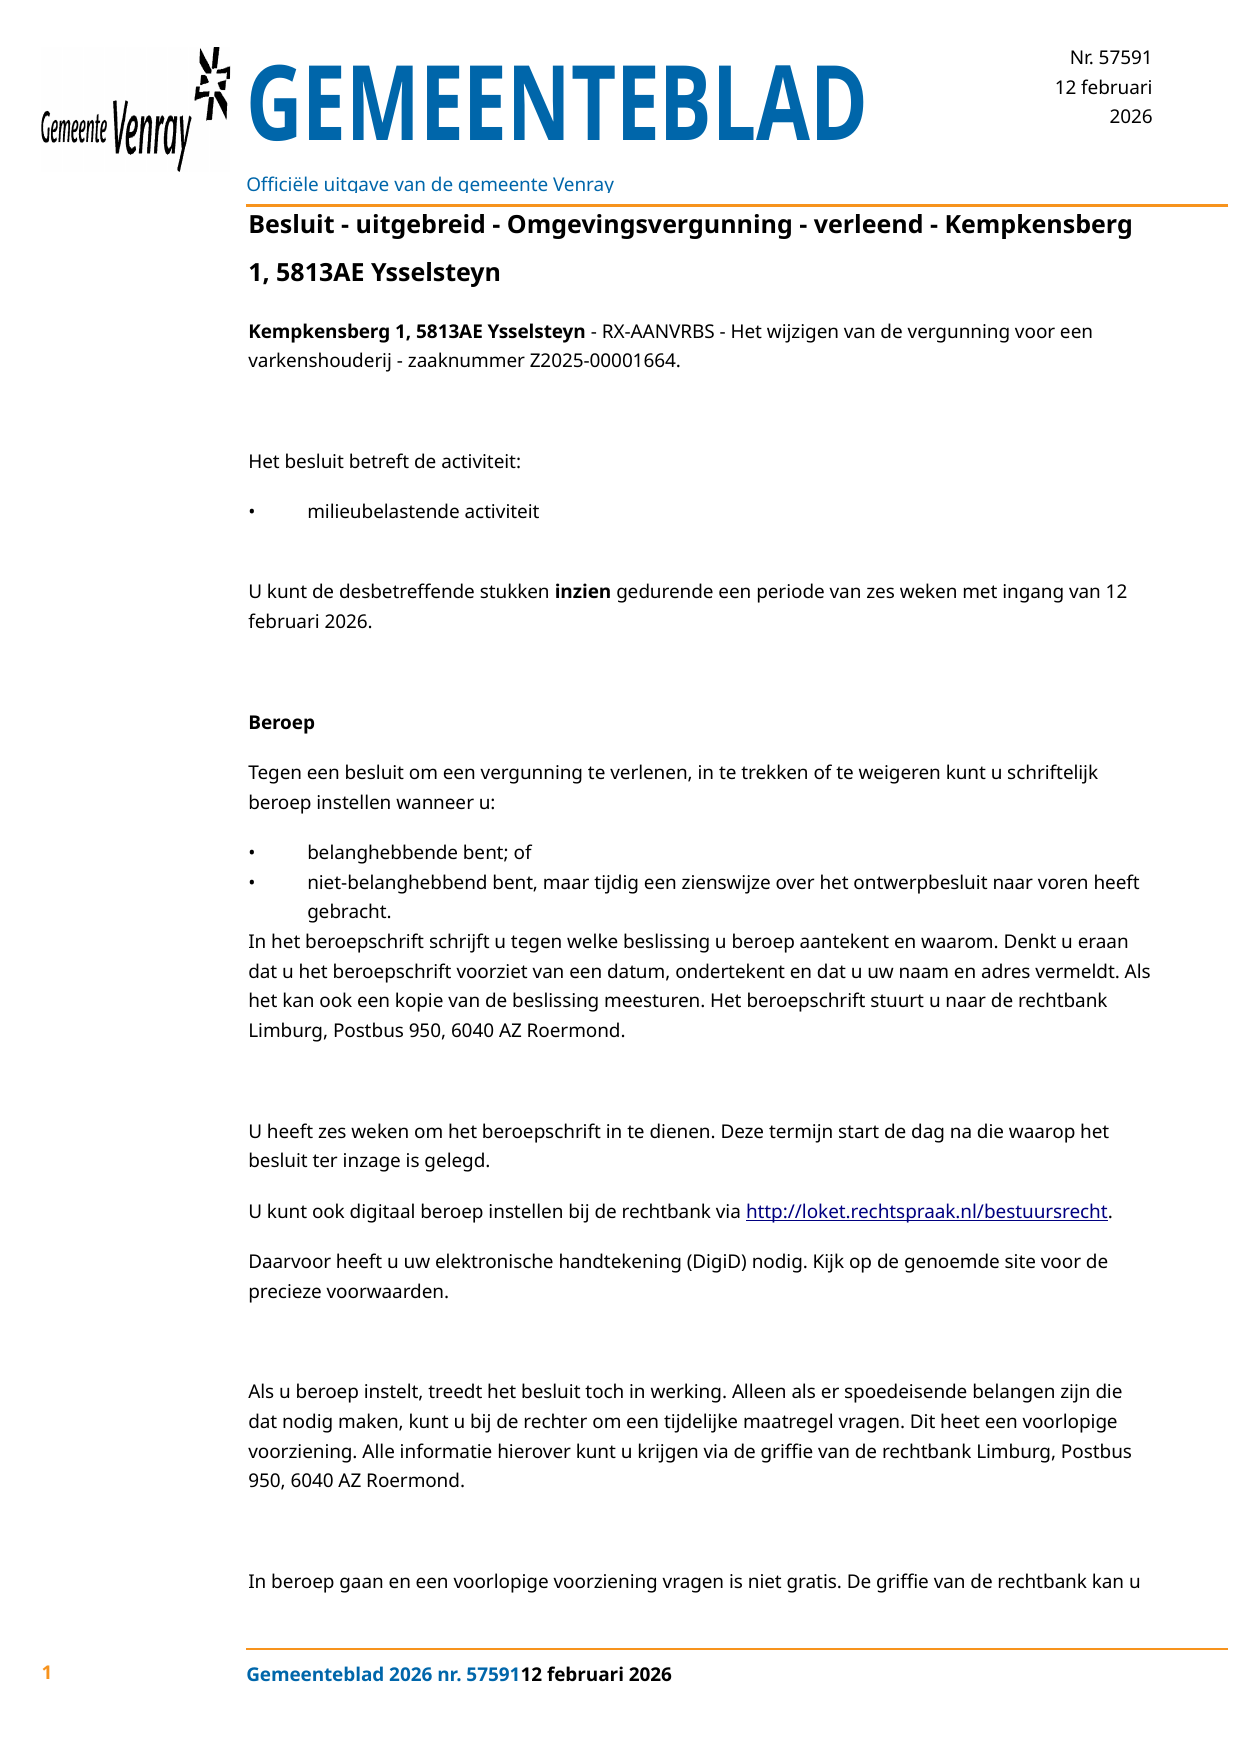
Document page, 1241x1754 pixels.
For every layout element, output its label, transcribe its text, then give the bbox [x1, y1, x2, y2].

text Beroep [248, 709, 1152, 735]
list belanghebbende bent; of [248, 839, 1152, 865]
text Het besluit betreft de activiteit: [248, 448, 1152, 474]
picture [41, 47, 231, 172]
text Besluit - uitgebreid - Omgevingsvergunning - verleend - Kempkensberg 1, 5813AE Ysselsteyn [248, 207, 1152, 288]
text U kunt de desbetreffende stukken inzien gedurende een periode van zes weken met ingang van 12 februari 2026. [248, 579, 1152, 634]
text U kunt ook digitaal beroep instellen bij de rechtbank via http://loket.rechtspraak.nl/bestuursrecht. [248, 1198, 1152, 1224]
text Daarvoor heeft u uw elektronische handtekening (DigiD) nodig. Kijk op de genoemde site voor de precieze voorwaarden. [248, 1248, 1152, 1304]
list milieubelastende activiteit [248, 499, 1152, 524]
text In beroep gaan en een voorlopige voorziening vragen is niet gratis. De griffie van de rechtbank kan u [248, 1568, 1152, 1594]
text Als u beroep instelt, treedt het besluit toch in werking. Alleen als er spoedeisende belangen zijn die dat nodig maken, kunt u bij de rechter om een tijdelijke maatregel vragen. Dit heet een voorlopige voorziening. Alle informatie hierover kunt u krijgen via de griffie van de rechtbank Limburg, Postbus 950, 6040 AZ Roermond. [248, 1379, 1152, 1493]
text Tegen een besluit om een vergunning te verlenen, in te trekken of te weigeren kunt u schriftelijk beroep instellen wanneer u: [248, 759, 1152, 815]
text U heeft zes weken om het beroepschrift in te dienen. Deze termijn start de dag na die waarop het besluit ter inzage is gelegd. [248, 1118, 1152, 1173]
list niet-belanghebbend bent, maar tijdig een zienswijze over het ontwerpbesluit naar voren heeft gebracht. [248, 869, 1152, 924]
text Kempkensberg 1, 5813AE Ysselsteyn - RX-AANVRBS - Het wijzigen van de vergunning voor een varkenshouderij - zaaknummer Z2025-00001664. [248, 318, 1152, 373]
text In het beroepschrift schrijft u tegen welke beslissing u beroep aantekent en waarom. Denkt u eraan dat u het beroepschrift voorziet van een datum, ondertekent en dat u uw naam en adres vermeldt. Als het kan ook een kopie van de beslissing meesturen. Het beroepschrift stuurt u naar de rechtbank Limburg, Postbus 950, 6040 AZ Roermond. [248, 928, 1152, 1043]
